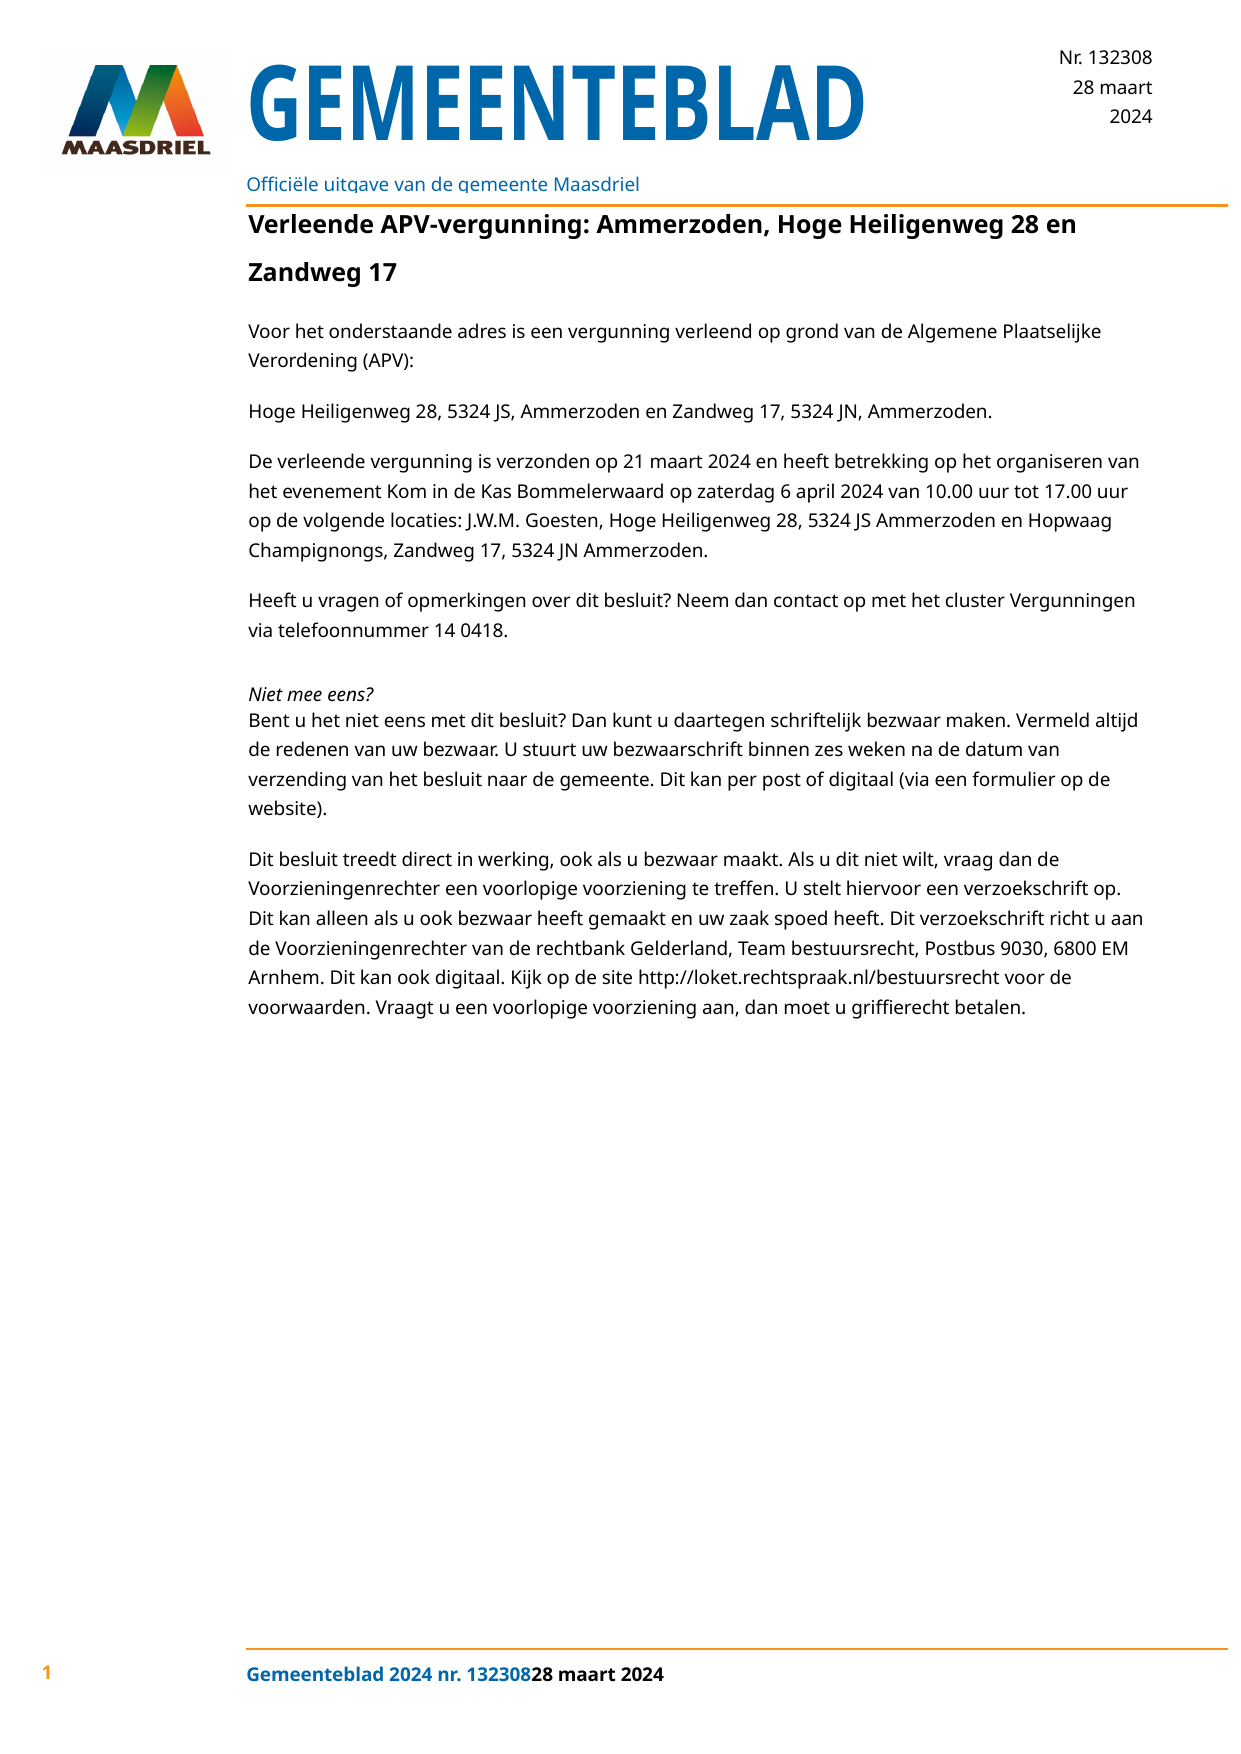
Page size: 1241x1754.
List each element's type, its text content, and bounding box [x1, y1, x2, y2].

text Voor het onderstaande adres is een vergunning verleend op grond van de Algemene Plaatselijke Verordening (APV): [248, 318, 1152, 373]
text Bent u het niet eens met dit besluit? Dan kunt u daartegen schriftelijk bezwaar maken. Vermeld altijd de redenen van uw bezwaar. U stuurt uw bezwaarschrift binnen zes weken na de datum van verzending van het besluit naar de gemeente. Dit kan per post of digitaal (via een formulier op de website). [248, 707, 1152, 821]
text Niet mee eens? [248, 681, 1152, 707]
text De verleende vergunning is verzonden op 21 maart 2024 en heeft betrekking op het organiseren van het evenement Kom in de Kas Bommelerwaard op zaterdag 6 april 2024 van 10.00 uur tot 17.00 uur op de volgende locaties: J.W.M. Goesten, Hoge Heiligenweg 28, 5324 JS Ammerzoden en Hopwaag Champignongs, Zandweg 17, 5324 JN Ammerzoden. [248, 448, 1152, 563]
text Dit besluit treedt direct in werking, ook als u bezwaar maakt. Als u dit niet wilt, vraag dan de Voorzieningenrechter een voorlopige voorziening te treffen. U stelt hiervoor een verzoekschrift op. Dit kan alleen als u ook bezwaar heeft gemaakt en uw zaak spoed heeft. Dit verzoekschrift richt u aan de Voorzieningenrechter van de rechtbank Gelderland, Team bestuursrecht, Postbus 9030, 6800 EM Arnhem. Dit kan ook digitaal. Kijk op de site http://loket.rechtspraak.nl/bestuursrecht voor de voorwaarden. Vraagt u een voorlopige voorziening aan, dan moet u griffierecht betalen. [248, 846, 1152, 1019]
picture [41, 47, 231, 172]
text Verleende APV-vergunning: Ammerzoden, Hoge Heiligenweg 28 en Zandweg 17 [248, 207, 1152, 288]
text Heeft u vragen of opmerkingen over dit besluit? Neem dan contact op met het cluster Vergunningen via telefoonnummer 14 0418. [248, 587, 1152, 643]
text Hoge Heiligenweg 28, 5324 JS, Ammerzoden en Zandweg 17, 5324 JN, Ammerzoden. [248, 398, 1152, 424]
